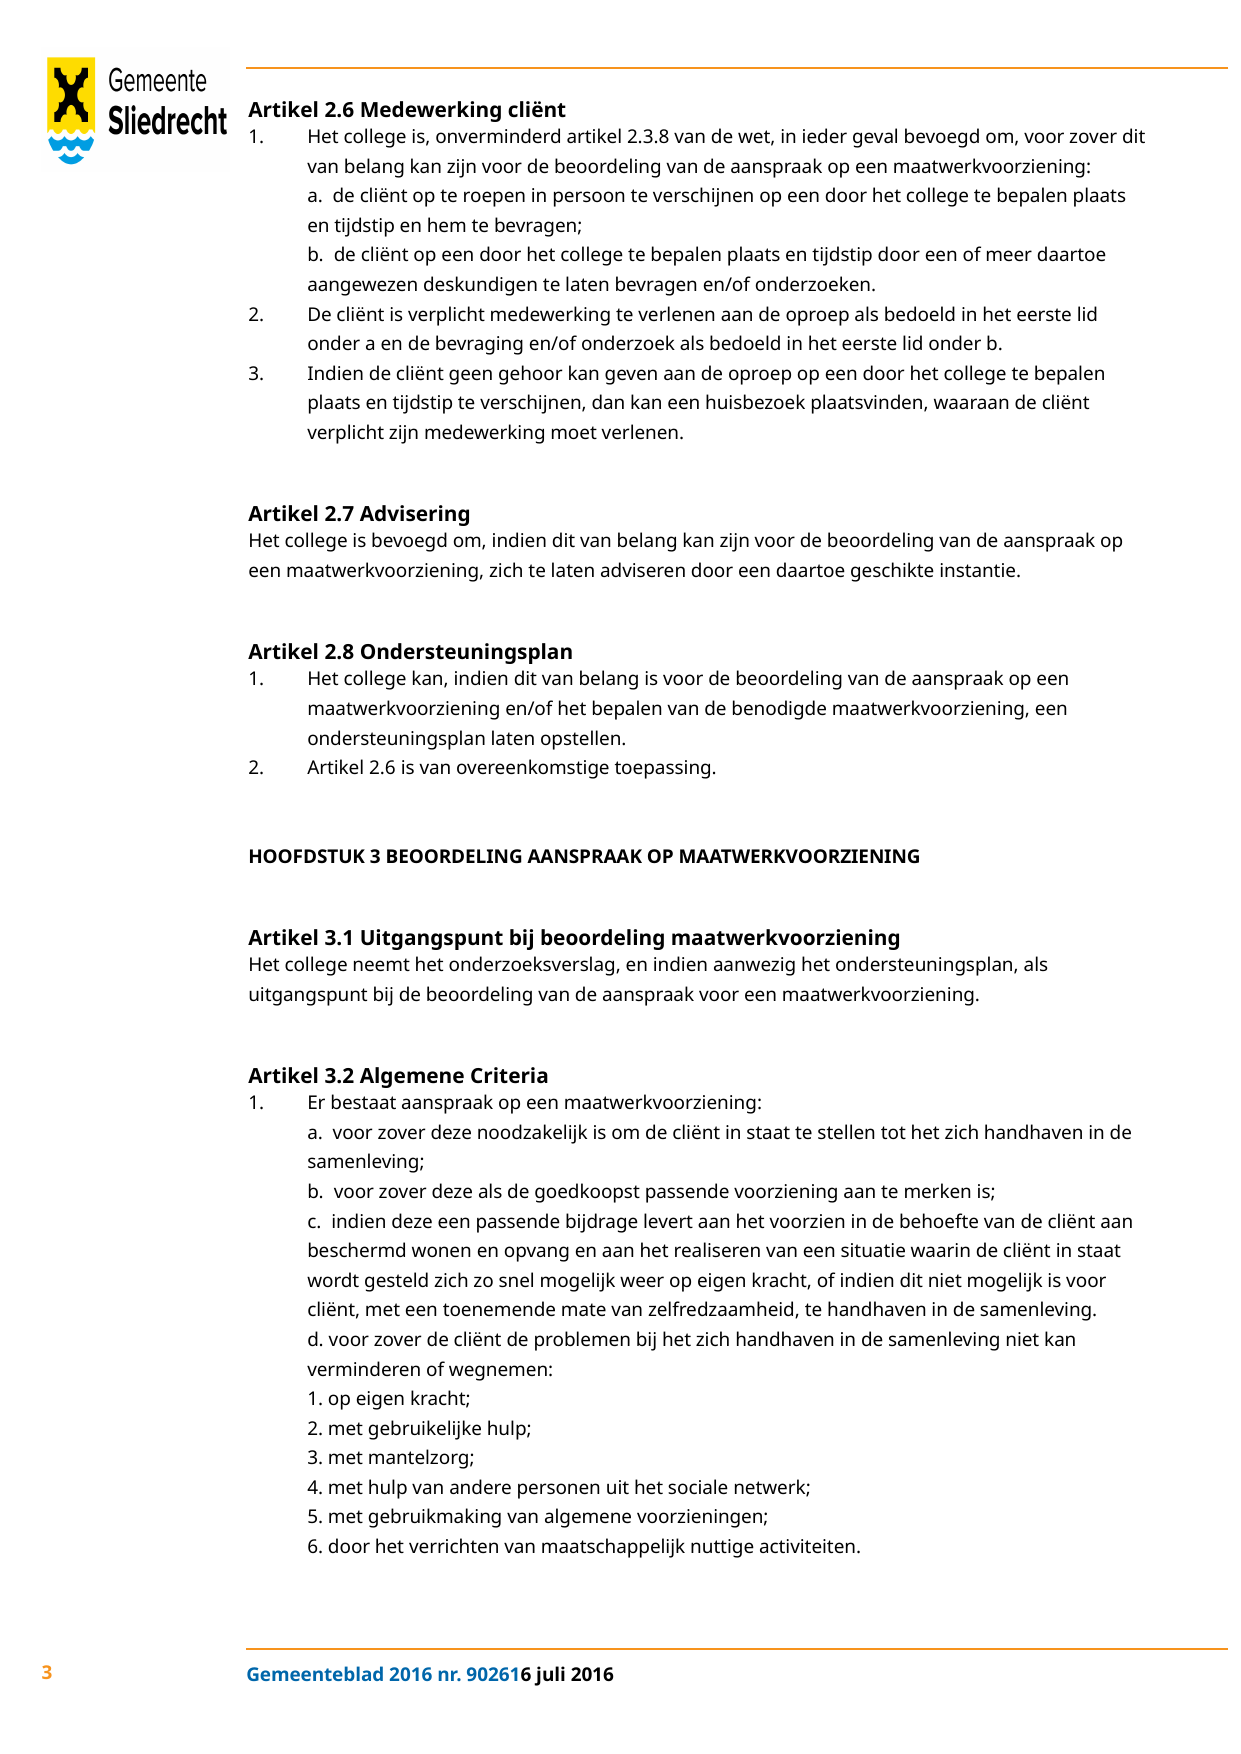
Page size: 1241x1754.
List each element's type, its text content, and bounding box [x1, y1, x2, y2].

text Artikel 2.8 Ondersteuningsplan [248, 637, 1152, 666]
text Artikel 3.1 Uitgangspunt bij beoordeling maatwerkvoorziening [248, 923, 1152, 951]
list Het college kan, indien dit van belang is voor de beoordeling van de aanspraak op een maatwerkvoorziening en/of het bepalen van de benodigde maatwerkvoorziening, een ondersteuningsplan laten opstellen. [248, 666, 1152, 750]
list b. de cliënt op een door het college te bepalen plaats en tijdstip door een of meer daartoe aangewezen deskundigen te laten bevragen en/of onderzoeken. [248, 242, 1152, 297]
picture [41, 47, 231, 172]
list d. voor zover de cliënt de problemen bij het zich handhaven in de samenleving niet kan verminderen of wegnemen: [248, 1326, 1152, 1381]
list 2. met gebruikelijke hulp; [248, 1415, 1152, 1441]
list 5. met gebruikmaking van algemene voorzieningen; [248, 1504, 1152, 1529]
text Artikel 2.7 Advisering [248, 499, 1152, 527]
list Er bestaat aanspraak op een maatwerkvoorziening: [248, 1089, 1152, 1115]
list b. voor zover deze als de goedkoopst passende voorziening aan te merken is; [248, 1178, 1152, 1204]
list 4. met hulp van andere personen uit het sociale netwerk; [248, 1474, 1152, 1500]
text Artikel 2.6 Medewerking cliënt [248, 95, 1152, 123]
list Het college is, onverminderd artikel 2.3.8 van de wet, in ieder geval bevoegd om, voor zover dit van belang kan zijn voor de beoordeling van de aanspraak op een maatwerkvoorziening: [248, 123, 1152, 178]
list a. de cliënt op te roepen in persoon te verschijnen op een door het college te bepalen plaats en tijdstip en hem te bevragen; [248, 182, 1152, 238]
list a. voor zover deze noodzakelijk is om de cliënt in staat te stellen tot het zich handhaven in de samenleving; [248, 1119, 1152, 1174]
list De cliënt is verplicht medewerking te verlenen aan de oproep als bedoeld in het eerste lid onder a en de bevraging en/of onderzoek als bedoeld in het eerste lid onder b. [248, 301, 1152, 356]
list 6. door het verrichten van maatschappelijk nuttige activiteiten. [248, 1533, 1152, 1559]
text Artikel 3.2 Algemene Criteria [248, 1061, 1152, 1089]
list Artikel 2.6 is van overeenkomstige toepassing. [248, 754, 1152, 780]
text Het college is bevoegd om, indien dit van belang kan zijn voor de beoordeling van de aanspraak op een maatwerkvoorziening, zich te laten adviseren door een daartoe geschikte instantie. [248, 527, 1152, 583]
text HOOFDSTUK 3 BEOORDELING AANSPRAAK OP MAATWERKVOORZIENING [248, 843, 1152, 869]
text Het college neemt het onderzoeksverslag, en indien aanwezig het ondersteuningsplan, als uitgangspunt bij de beoordeling van de aanspraak voor een maatwerkvoorziening. [248, 951, 1152, 1007]
list 3. met mantelzorg; [248, 1444, 1152, 1470]
list Indien de cliënt geen gehoor kan geven aan de oproep op een door het college te bepalen plaats en tijdstip te verschijnen, dan kan een huisbezoek plaatsvinden, waaraan de cliënt verplicht zijn medewerking moet verlenen. [248, 360, 1152, 445]
list c. indien deze een passende bijdrage levert aan het voorzien in de behoefte van de cliënt aan beschermd wonen en opvang en aan het realiseren van een situatie waarin de cliënt in staat wordt gesteld zich zo snel mogelijk weer op eigen kracht, of indien dit niet mogelijk is voor cliënt, met een toenemende mate van zelfredzaamheid, te handhaven in de samenleving. [248, 1208, 1152, 1322]
list 1. op eigen kracht; [248, 1385, 1152, 1411]
